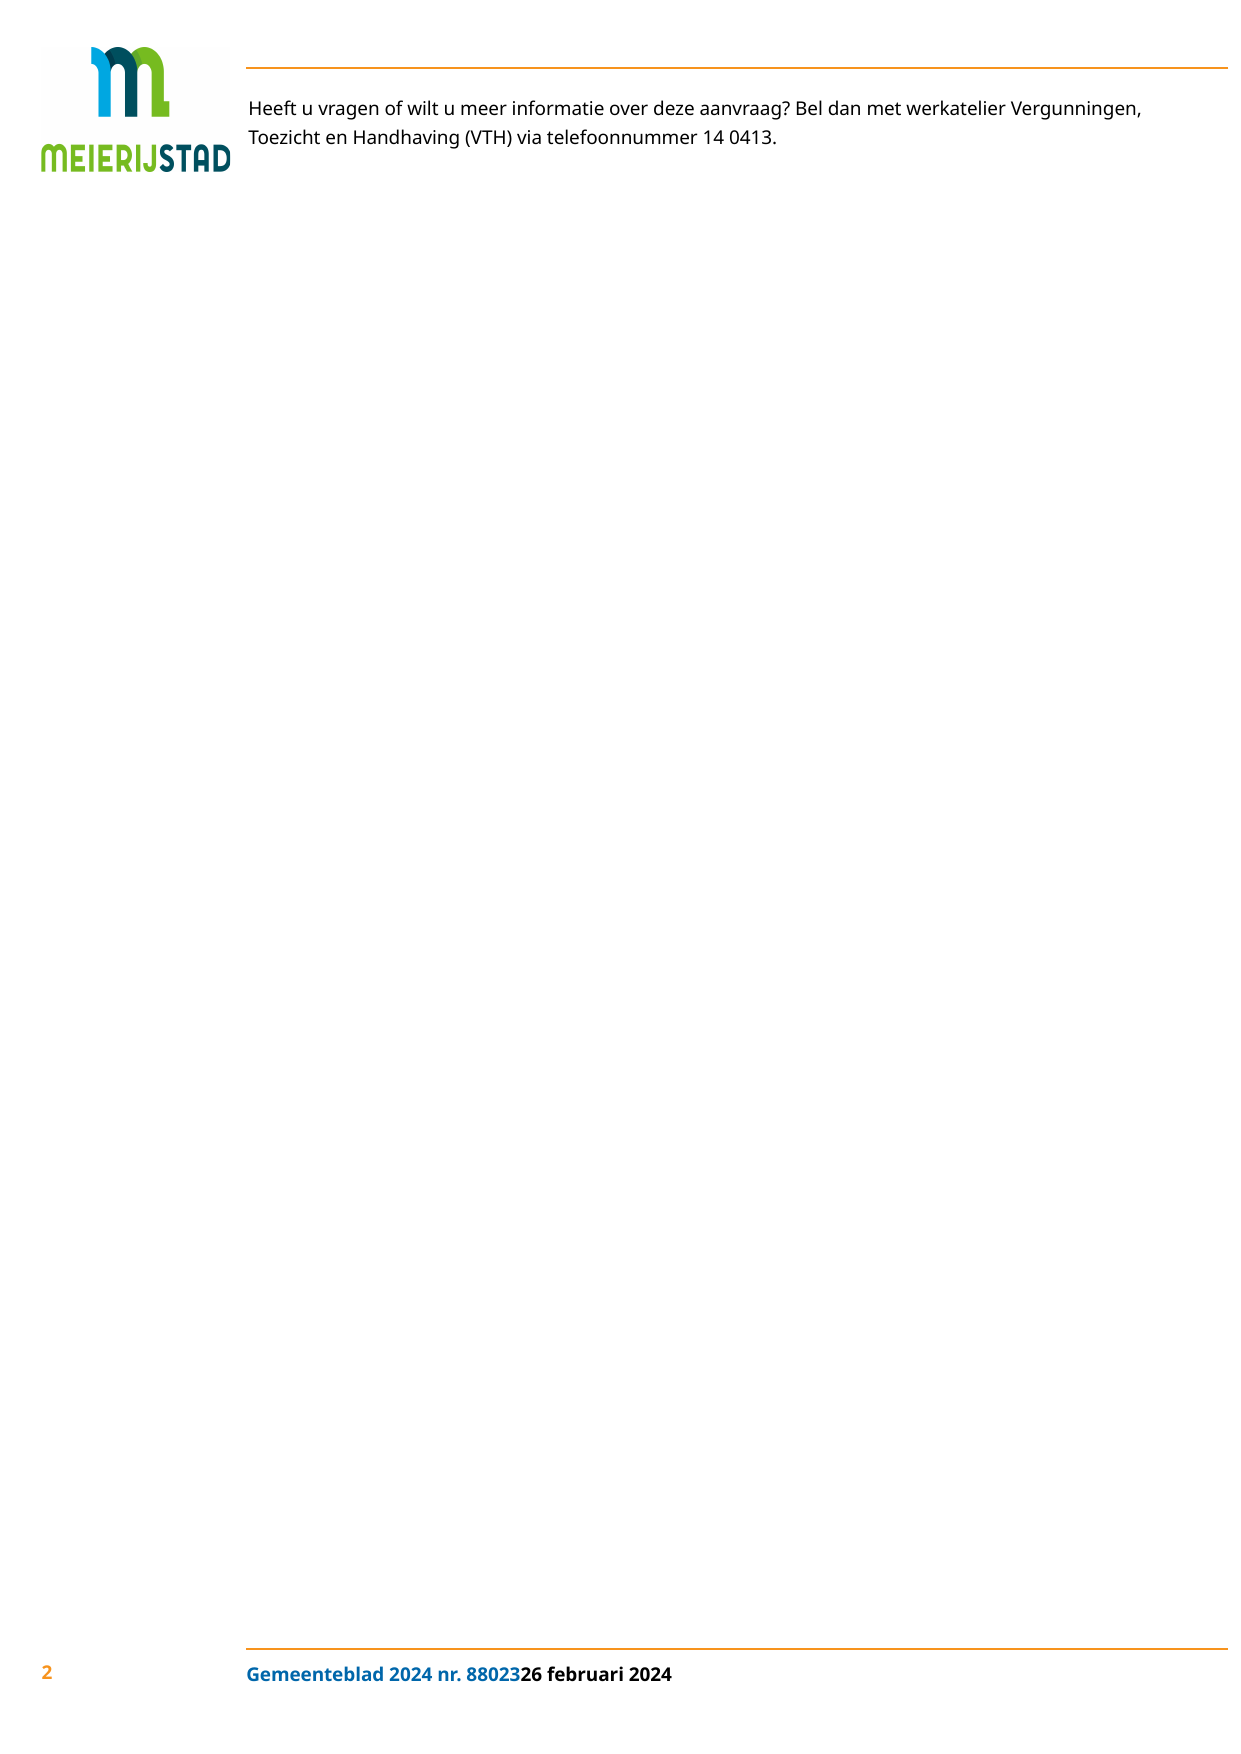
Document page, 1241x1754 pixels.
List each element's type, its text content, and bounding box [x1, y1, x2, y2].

picture [41, 47, 231, 172]
text Heeft u vragen of wilt u meer informatie over deze aanvraag? Bel dan met werkatelier Vergunningen, Toezicht en Handhaving (VTH) via telefoonnummer 14 0413. [248, 95, 1152, 150]
